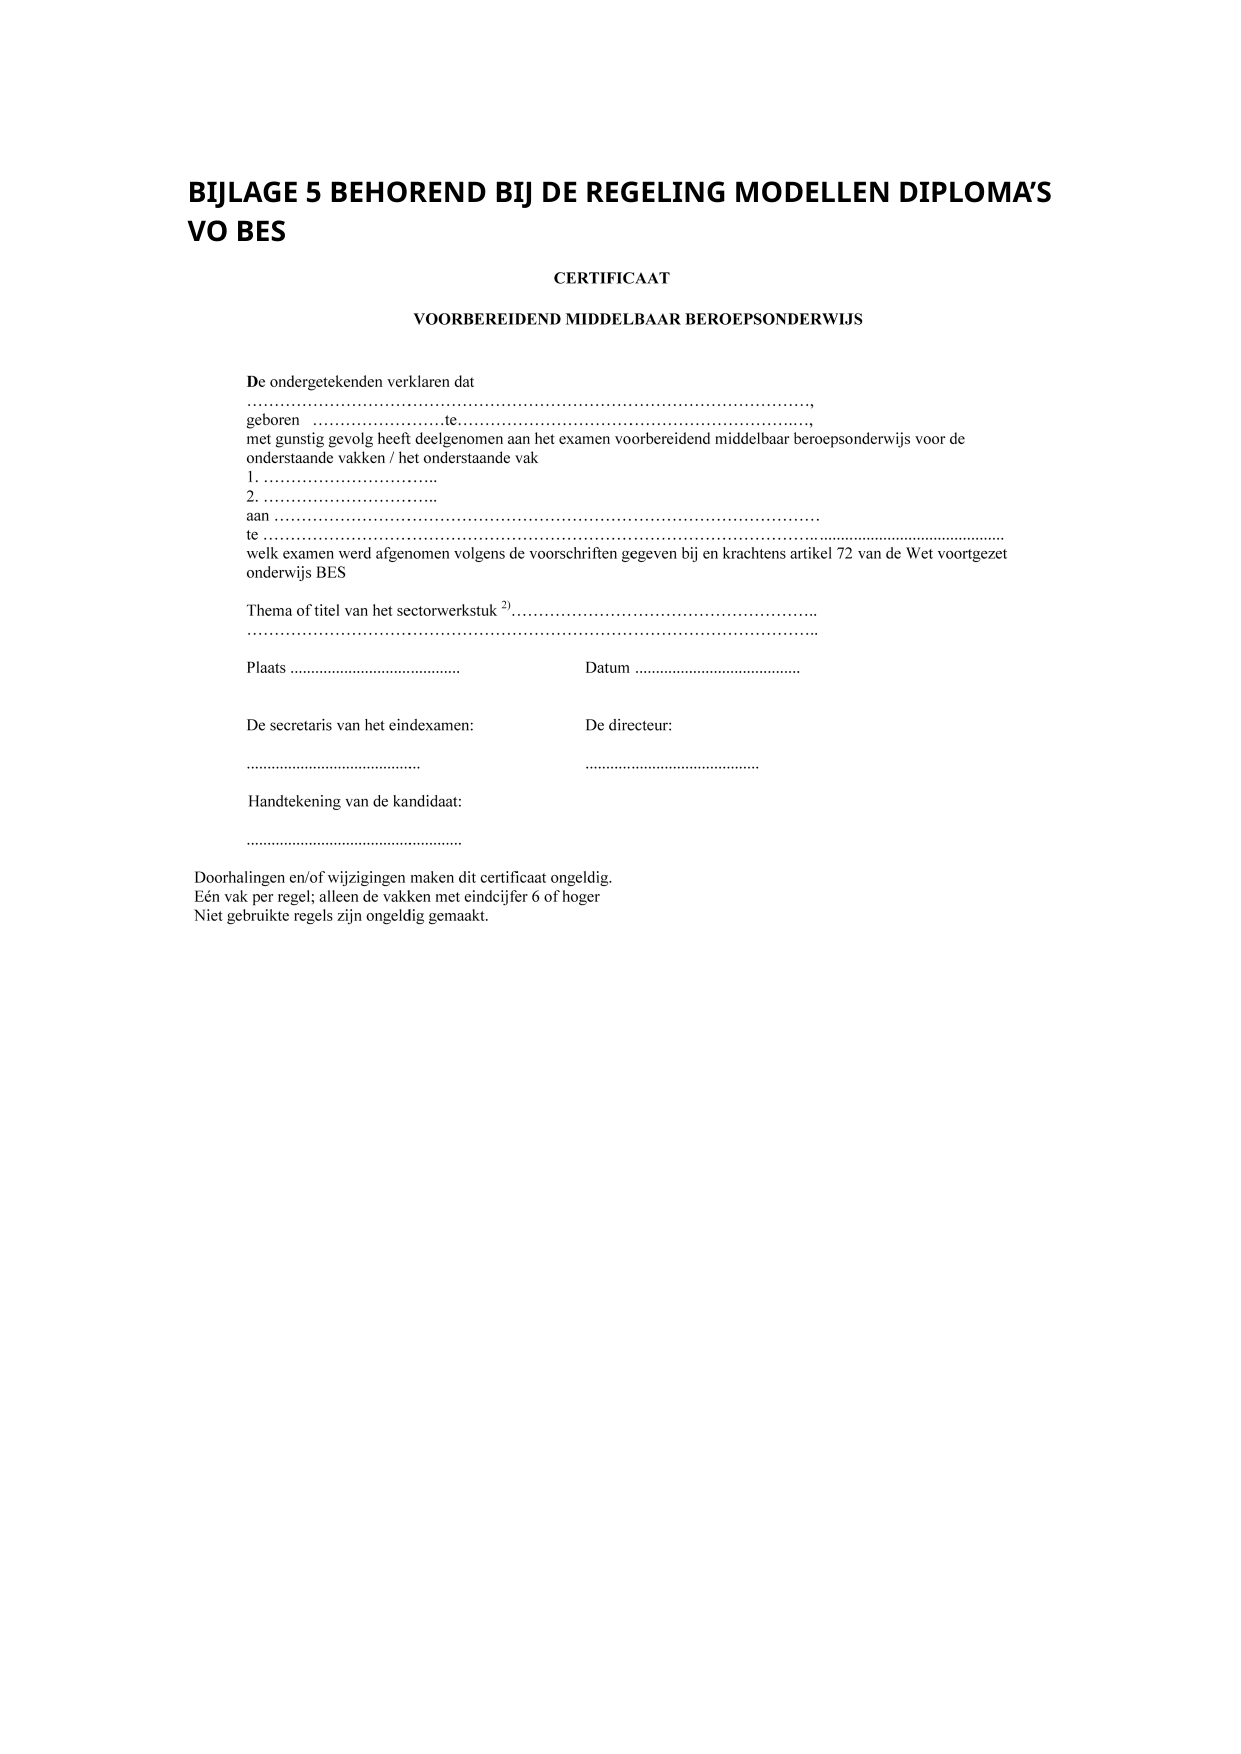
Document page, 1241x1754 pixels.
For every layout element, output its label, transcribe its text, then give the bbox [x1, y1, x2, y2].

subtitle BIJLAGE 5 BEHOREND BIJ DE REGELING MODELLEN DIPLOMA’S VO BES [187, 172, 1053, 250]
picture [187, 264, 1075, 933]
